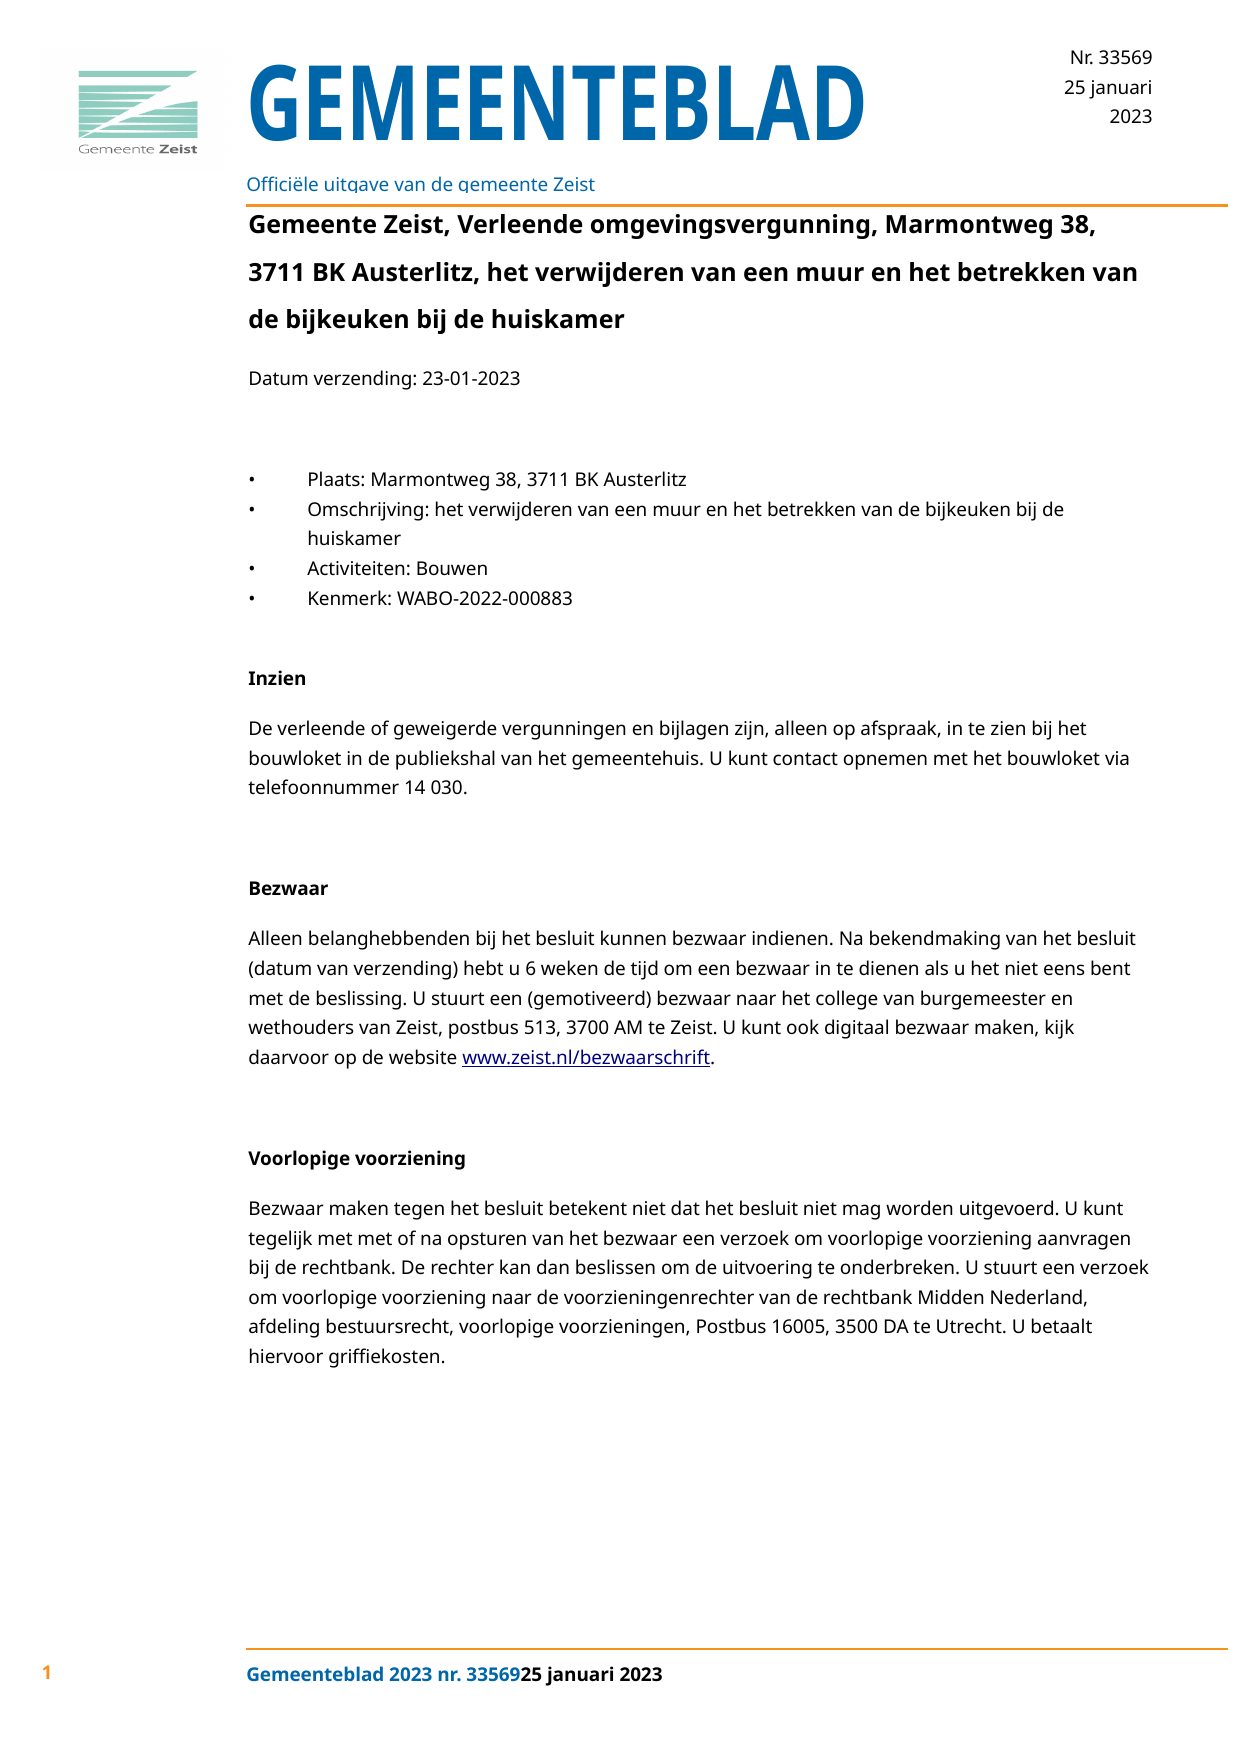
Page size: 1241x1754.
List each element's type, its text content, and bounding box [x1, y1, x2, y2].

text Voorlopige voorziening [248, 1145, 1152, 1170]
text Datum verzending: 23-01-2023 [248, 366, 1152, 391]
text Inzien [248, 665, 1152, 690]
list Activiteiten: Bouwen [248, 555, 1152, 581]
list Plaats: Marmontweg 38, 3711 BK Austerlitz [248, 466, 1152, 492]
text Gemeente Zeist, Verleende omgevingsvergunning, Marmontweg 38, 3711 BK Austerlitz, het verwijderen van een muur en het betrekken van de bijkeuken bij de huiskamer [248, 207, 1152, 336]
text De verleende of geweigerde vergunningen en bijlagen zijn, alleen op afspraak, in te zien bij het bouwloket in de publiekshal van het gemeentehuis. U kunt contact opnemen met het bouwloket via telefoonnummer 14 030. [248, 715, 1152, 800]
picture [41, 47, 231, 172]
list Omschrijving: het verwijderen van een muur en het betrekken van de bijkeuken bij de huiskamer [248, 496, 1152, 551]
text Alleen belanghebbenden bij het besluit kunnen bezwaar indienen. Na bekendmaking van het besluit (datum van verzending) hebt u 6 weken de tijd om een bezwaar in te dienen als u het niet eens bent met de beslissing. U stuurt een (gemotiveerd) bezwaar naar het college van burgemeester en wethouders van Zeist, postbus 513, 3700 AM te Zeist. U kunt ook digitaal bezwaar maken, kijk daarvoor op de website www.zeist.nl/bezwaarschrift. [248, 926, 1152, 1069]
text Bezwaar maken tegen het besluit betekent niet dat het besluit niet mag worden uitgevoerd. U kunt tegelijk met met of na opsturen van het bezwaar een verzoek om voorlopige voorziening aanvragen bij de rechtbank. De rechter kan dan beslissen om de uitvoering te onderbreken. U stuurt een verzoek om voorlopige voorziening naar de voorzieningenrechter van de rechtbank Midden Nederland, afdeling bestuursrecht, voorlopige voorzieningen, Postbus 16005, 3500 DA te Utrecht. U betaalt hiervoor griffiekosten. [248, 1195, 1152, 1369]
list Kenmerk: WABO-2022-000883 [248, 585, 1152, 610]
text Bezwaar [248, 875, 1152, 901]
